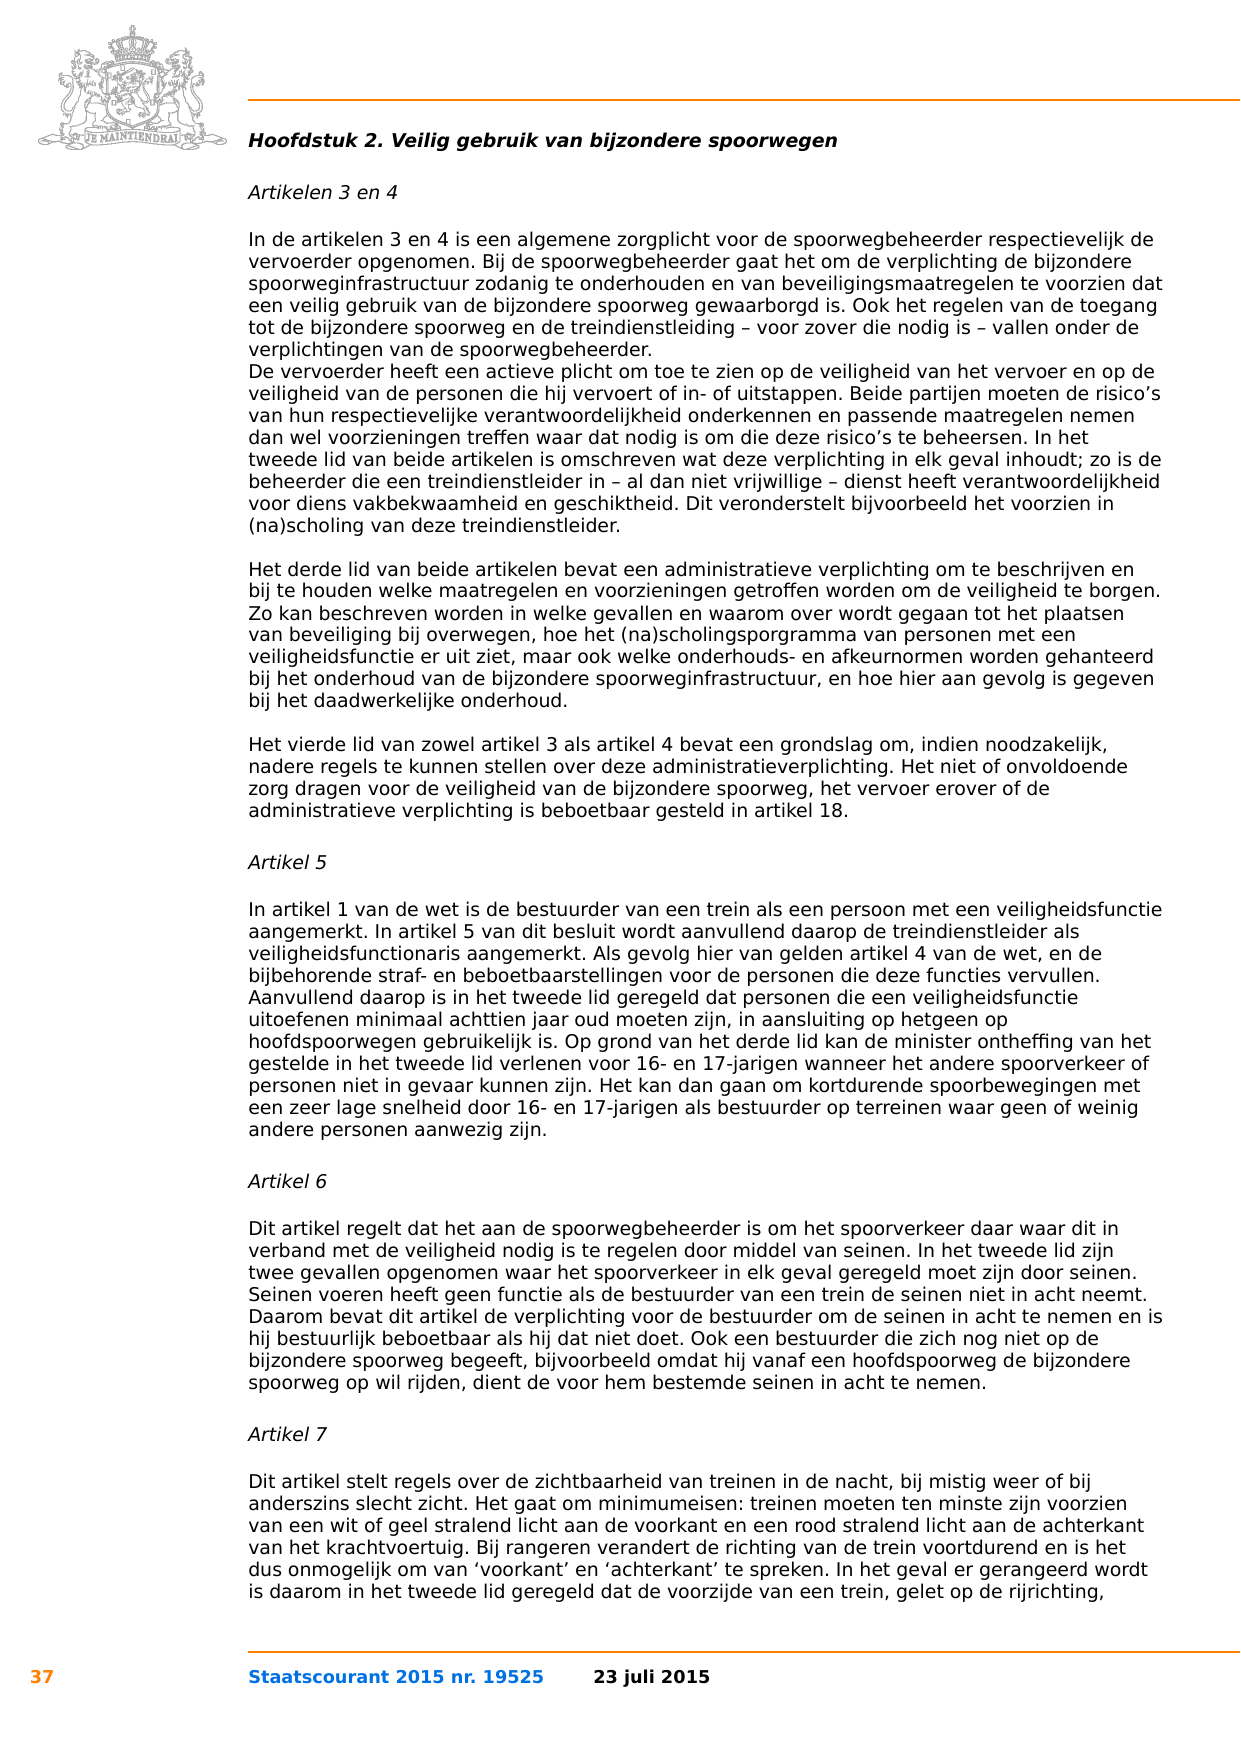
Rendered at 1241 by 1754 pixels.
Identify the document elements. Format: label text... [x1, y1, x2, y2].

subtitle Artikel 5 [248, 852, 1163, 874]
text Het derde lid van beide artikelen bevat een administratieve verplichting om te beschrijven en bij te houden welke maatregelen en voorzieningen getroffen worden om de veiligheid te borgen. Zo kan beschreven worden in welke gevallen en waarom over wordt gegaan tot het plaatsen van beveiliging bij overwegen, hoe het (na)scholingsporgramma van personen met een veiligheidsfunctie er uit ziet, maar ook welke onderhouds- en afkeurnormen worden gehanteerd bij het onderhoud van de bijzondere spoorweginfrastructuur, en hoe hier aan gevolg is gegeven bij het daadwerkelijke onderhoud. [248, 558, 1163, 712]
text Dit artikel stelt regels over de zichtbaarheid van treinen in de nacht, bij mistig weer of bij anderszins slecht zicht. Het gaat om minimumeisen: treinen moeten ten minste zijn voorzien van een wit of geel stralend licht aan de voorkant en een rood stralend licht aan de achterkant van het krachtvoertuig. Bij rangeren verandert de richting van de trein voortdurend en is het dus onmogelijk om van ‘voorkant’ en ‘achterkant’ te spreken. In het geval er gerangeerd wordt is daarom in het tweede lid geregeld dat de voorzijde van een trein, gelet op de rijrichting, [248, 1471, 1163, 1602]
picture [38, 25, 227, 150]
subtitle Artikelen 3 en 4 [248, 182, 1163, 204]
text In artikel 1 van de wet is de bestuurder van een trein als een persoon met een veiligheidsfunctie aangemerkt. In artikel 5 van dit besluit wordt aanvullend daarop de treindienstleider als veiligheidsfunctionaris aangemerkt. Als gevolg hier van gelden artikel 4 van de wet, en de bijbehorende straf- en beboetbaarstellingen voor de personen die deze functies vervullen. Aanvullend daarop is in het tweede lid geregeld dat personen die een veiligheidsfunctie uitoefenen minimaal achttien jaar oud moeten zijn, in aansluiting op hetgeen op hoofdspoorwegen gebruikelijk is. Op grond van het derde lid kan de minister ontheffing van het gestelde in het tweede lid verlenen voor 16- en 17-jarigen wanneer het andere spoorverkeer of personen niet in gevaar kunnen zijn. Het kan dan gaan om kortdurende spoorbewegingen met een zeer lage snelheid door 16- en 17-jarigen als bestuurder op terreinen waar geen of weinig andere personen aanwezig zijn. [248, 899, 1163, 1141]
text Het vierde lid van zowel artikel 3 als artikel 4 bevat een grondslag om, indien noodzakelijk, nadere regels te kunnen stellen over deze administratieverplichting. Het niet of onvoldoende zorg dragen voor de veiligheid van de bijzondere spoorweg, het vervoer erover of de administratieve verplichting is beboetbaar gesteld in artikel 18. [248, 734, 1163, 822]
text De vervoerder heeft een actieve plicht om toe te zien op de veiligheid van het vervoer en op de veiligheid van de personen die hij vervoert of in- of uitstappen. Beide partijen moeten de risico’s van hun respectievelijke verantwoordelijkheid onderkennen en passende maatregelen nemen dan wel voorzieningen treffen waar dat nodig is om die deze risico’s te beheersen. In het tweede lid van beide artikelen is omschreven wat deze verplichting in elk geval inhoudt; zo is de beheerder die een treindienstleider in – al dan niet vrijwillige – dienst heeft verantwoordelijkheid voor diens vakbekwaamheid en geschiktheid. Dit veronderstelt bijvoorbeeld het voorzien in (na)scholing van deze treindienstleider. [248, 361, 1163, 537]
text Dit artikel regelt dat het aan de spoorwegbeheerder is om het spoorverkeer daar waar dit in verband met de veiligheid nodig is te regelen door middel van seinen. In het tweede lid zijn twee gevallen opgenomen waar het spoorverkeer in elk geval geregeld moet zijn door seinen. Seinen voeren heeft geen functie als de bestuurder van een trein de seinen niet in acht neemt. Daarom bevat dit artikel de verplichting voor de bestuurder om de seinen in acht te nemen en is hij bestuurlijk beboetbaar als hij dat niet doet. Ook een bestuurder die zich nog niet op de bijzondere spoorweg begeeft, bijvoorbeeld omdat hij vanaf een hoofdspoorweg de bijzondere spoorweg op wil rijden, dient de voor hem bestemde seinen in acht te nemen. [248, 1218, 1163, 1394]
text In de artikelen 3 en 4 is een algemene zorgplicht voor de spoorwegbeheerder respectievelijk de vervoerder opgenomen. Bij de spoorwegbeheerder gaat het om de verplichting de bijzondere spoorweginfrastructuur zodanig te onderhouden en van beveiligingsmaatregelen te voorzien dat een veilig gebruik van de bijzondere spoorweg gewaarborgd is. Ook het regelen van de toegang tot de bijzondere spoorweg en de treindienstleiding – voor zover die nodig is – vallen onder de verplichtingen van de spoorwegbeheerder. [248, 229, 1163, 361]
subtitle Artikel 7 [248, 1424, 1163, 1446]
subtitle Hoofdstuk 2. Veilig gebruik van bijzondere spoorwegen [248, 130, 1163, 152]
subtitle Artikel 6 [248, 1171, 1163, 1193]
